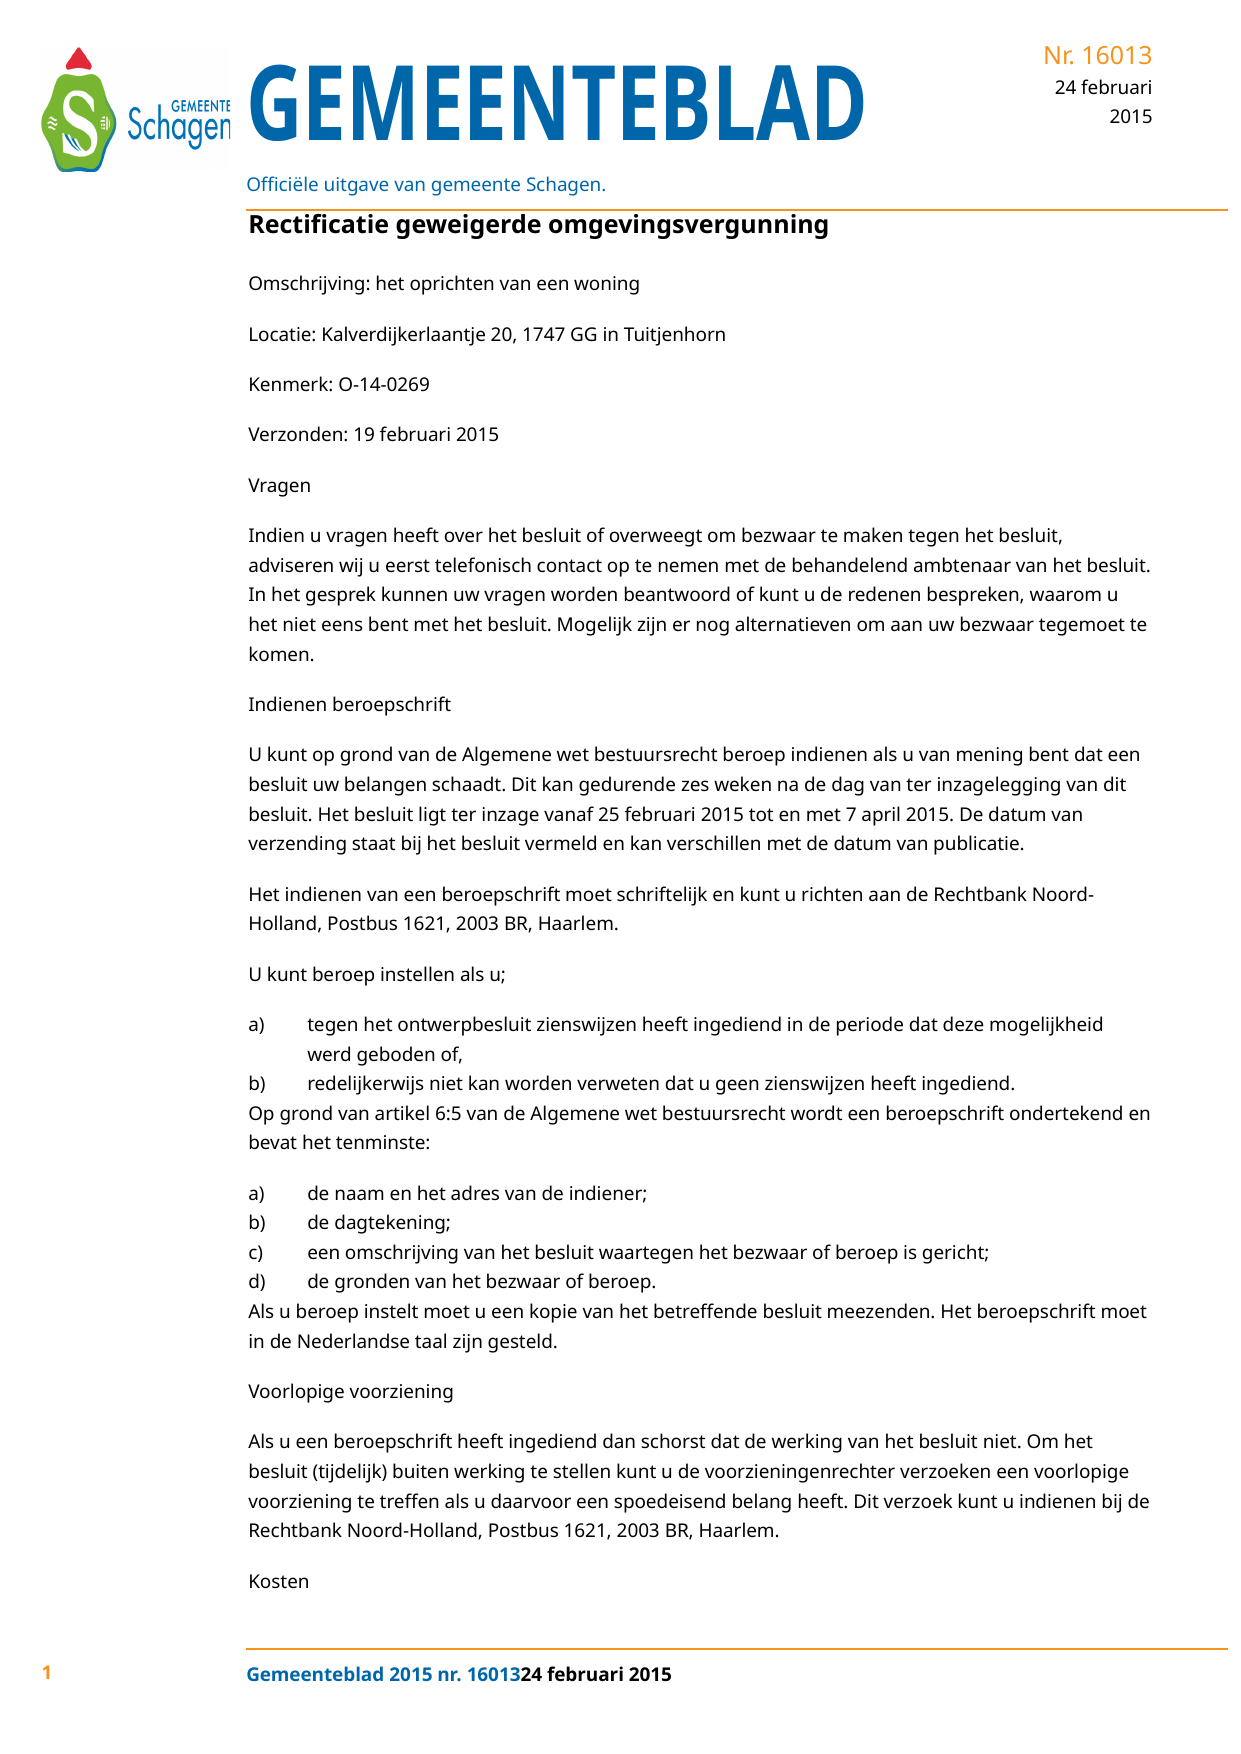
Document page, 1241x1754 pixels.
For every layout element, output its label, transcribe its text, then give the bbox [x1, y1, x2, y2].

text Het indienen van een beroepschrift moet schriftelijk en kunt u richten aan de Rechtbank Noord-Holland, Postbus 1621, 2003 BR, Haarlem. [248, 881, 1152, 936]
text Omschrijving: het oprichten van een woning [248, 270, 1152, 296]
text Kenmerk: O-14-0269 [248, 371, 1152, 397]
text Op grond van artikel 6:5 van de Algemene wet bestuursrecht wordt een beroepschrift ondertekend en bevat het tenminste: [248, 1100, 1152, 1155]
text Als u beroep instelt moet u een kopie van het betreffende besluit meezenden. Het beroepschrift moet in de Nederlandse taal zijn gesteld. [248, 1298, 1152, 1353]
list de gronden van het bezwaar of beroep. [248, 1269, 1152, 1294]
picture [41, 47, 231, 172]
list redelijkerwijs niet kan worden verweten dat u geen zienswijzen heeft ingediend. [248, 1070, 1152, 1096]
text Indienen beroepschrift [248, 691, 1152, 717]
text Indien u vragen heeft over het besluit of overweegt om bezwaar te maken tegen het besluit, adviseren wij u eerst telefonisch contact op te nemen met de behandelend ambtenaar van het besluit. In het gesprek kunnen uw vragen worden beantwoord of kunt u de redenen bespreken, waarom u het niet eens bent met het besluit. Mogelijk zijn er nog alternatieven om aan uw bezwaar tegemoet te komen. [248, 522, 1152, 666]
text Locatie: Kalverdijkerlaantje 20, 1747 GG in Tuitjenhorn [248, 321, 1152, 346]
text Als u een beroepschrift heeft ingediend dan schorst dat de werking van het besluit niet. Om het besluit (tijdelijk) buiten werking te stellen kunt u de voorzieningenrechter verzoeken een voorlopige voorziening te treffen als u daarvoor een spoedeisend belang heeft. Dit verzoek kunt u indienen bij de Rechtbank Noord-Holland, Postbus 1621, 2003 BR, Haarlem. [248, 1429, 1152, 1543]
list de dagtekening; [248, 1209, 1152, 1235]
text U kunt op grond van de Algemene wet bestuursrecht beroep indienen als u van mening bent dat een besluit uw belangen schaadt. Dit kan gedurende zes weken na de dag van ter inzagelegging van dit besluit. Het besluit ligt ter inzage vanaf 25 februari 2015 tot en met 7 april 2015. De datum van verzending staat bij het besluit vermeld en kan verschillen met de datum van publicatie. [248, 742, 1152, 856]
list tegen het ontwerpbesluit zienswijzen heeft ingediend in de periode dat deze mogelijkheid werd geboden of, [248, 1011, 1152, 1066]
text Rectificatie geweigerde omgevingsvergunning [248, 211, 1152, 241]
list een omschrijving van het besluit waartegen het bezwaar of beroep is gericht; [248, 1239, 1152, 1265]
text Vragen [248, 472, 1152, 498]
list de naam en het adres van de indiener; [248, 1180, 1152, 1206]
text U kunt beroep instellen als u; [248, 961, 1152, 986]
text Voorlopige voorziening [248, 1378, 1152, 1404]
text Verzonden: 19 februari 2015 [248, 422, 1152, 447]
text Kosten [248, 1568, 1152, 1593]
